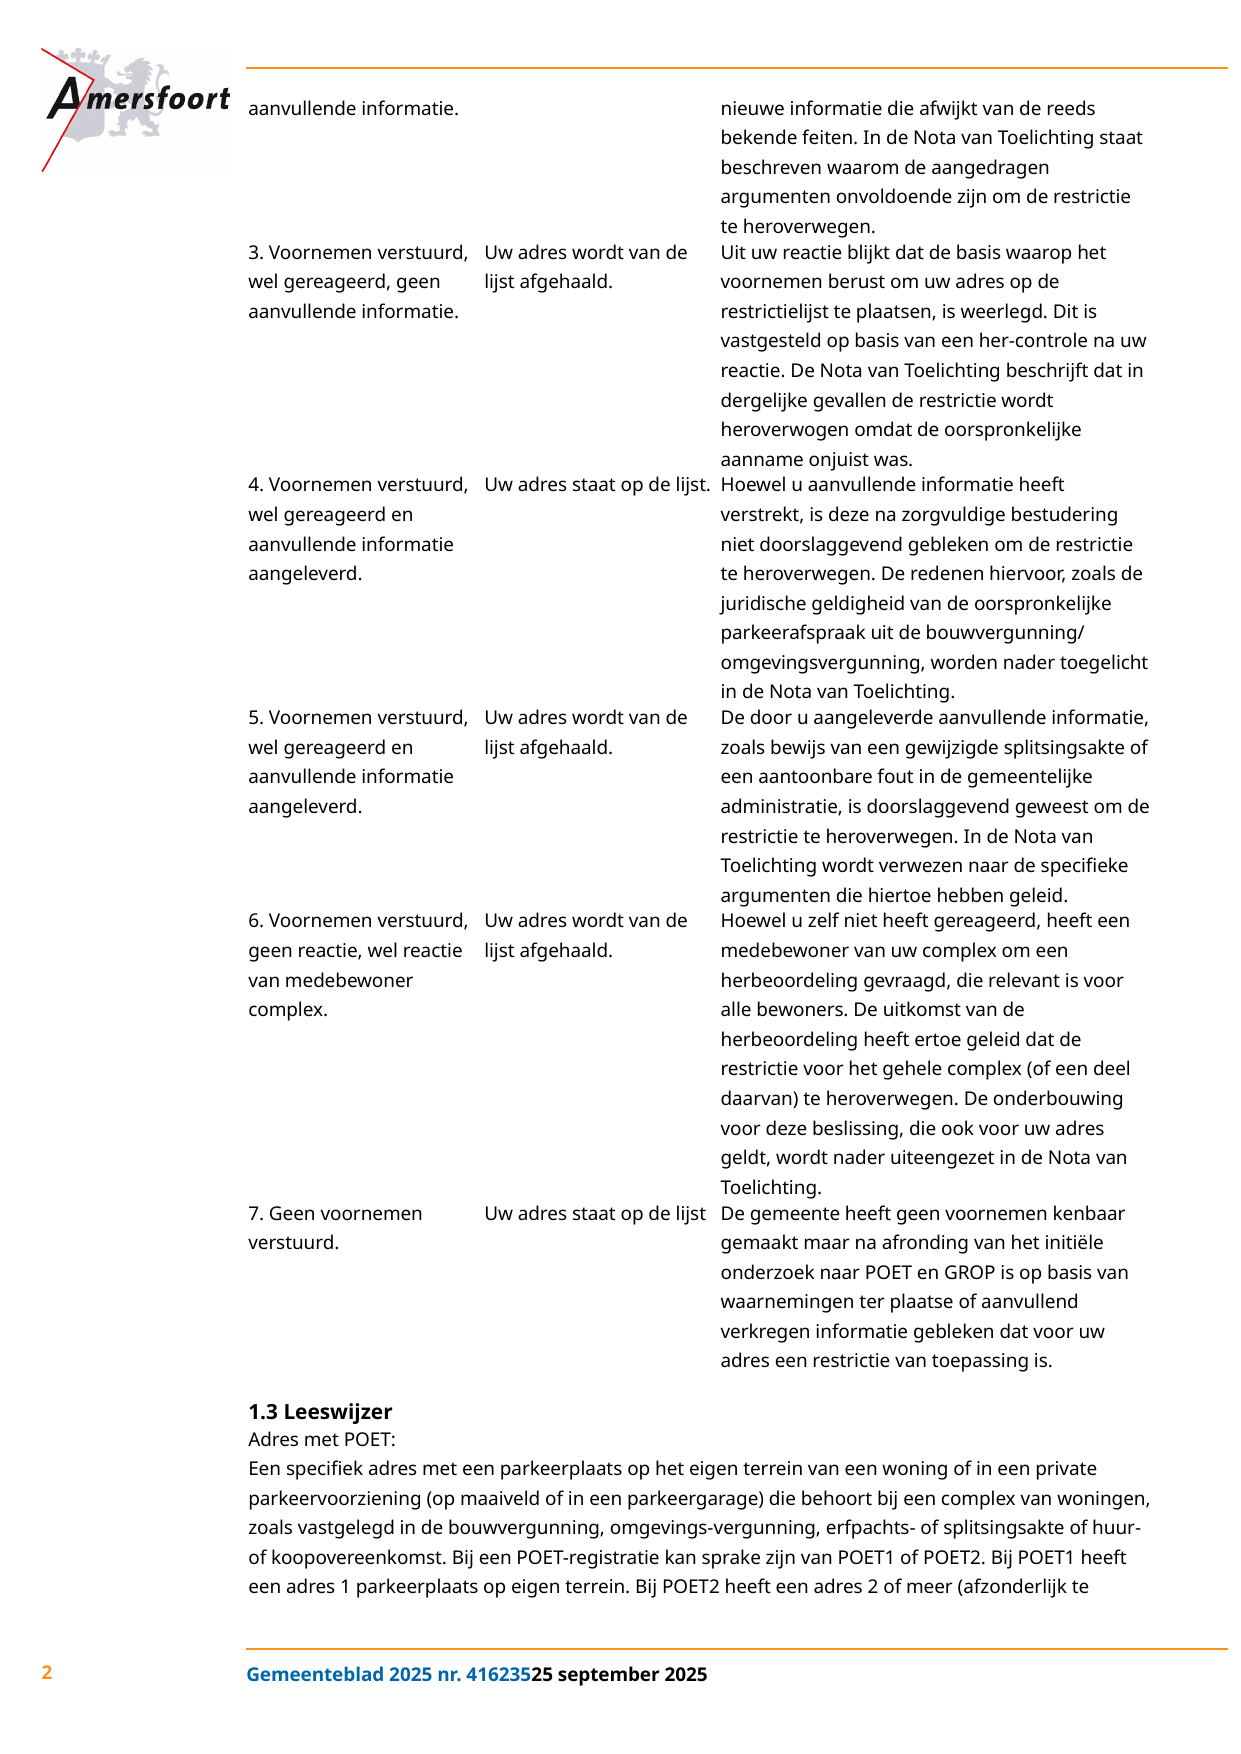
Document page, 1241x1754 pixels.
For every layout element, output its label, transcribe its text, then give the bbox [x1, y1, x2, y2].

table_cell Uit uw reactie blijkt dat de basis waarop het voornemen berust om uw adres op de restrictielijst te plaatsen, is weerlegd. Dit is vastgesteld op basis van een her-controle na uw reactie. De Nota van Toelichting beschrijft dat in dergelijke gevallen de restrictie wordt heroverwogen omdat de oorspronkelijke aanname onjuist was. [720, 239, 1152, 472]
table_cell 4. Voornemen verstuurd, wel gereageerd en aanvullende informatie aangeleverd. [248, 472, 484, 704]
table_cell [484, 95, 720, 239]
table_cell aanvullende informatie. [248, 95, 484, 239]
table_cell Hoewel u aanvullende informatie heeft verstrekt, is deze na zorgvuldige bestudering niet doorslaggevend gebleken om de restrictie te heroverwegen. De redenen hiervoor, zoals de juridische geldigheid van de oorspronkelijke parkeerafspraak uit de bouwvergunning/ omgevingsvergunning, worden nader toegelicht in de Nota van Toelichting. [720, 472, 1152, 704]
text 1.3 Leeswijzer [248, 1397, 1152, 1426]
table_cell 5. Voornemen verstuurd, wel gereageerd en aanvullende informatie aangeleverd. [248, 705, 484, 908]
table_cell Hoewel u zelf niet heeft gereageerd, heeft een medebewoner van uw complex om een herbeoordeling gevraagd, die relevant is voor alle bewoners. De uitkomst van de herbeoordeling heeft ertoe geleid dat de restrictie voor het gehele complex (of een deel daarvan) te heroverwegen. De onderbouwing voor deze beslissing, die ook voor uw adres geldt, wordt nader uiteengezet in de Nota van Toelichting. [720, 908, 1152, 1200]
table_cell Uw adres wordt van de lijst afgehaald. [484, 239, 720, 472]
table_cell nieuwe informatie die afwijkt van de reeds bekende feiten. In de Nota van Toelichting staat beschreven waarom de aangedragen argumenten onvoldoende zijn om de restrictie te heroverwegen. [720, 95, 1152, 239]
text Adres met POET: [248, 1426, 1152, 1452]
table_cell Uw adres wordt van de lijst afgehaald. [484, 705, 720, 908]
table_cell Uw adres staat op de lijst [484, 1200, 720, 1373]
text Een specifiek adres met een parkeerplaats op het eigen terrein van een woning of in een private parkeervoorziening (op maaiveld of in een parkeergarage) die behoort bij een complex van woningen, zoals vastgelegd in de bouwvergunning, omgevings-vergunning, erfpachts- of splitsingsakte of huur- of koopovereenkomst. Bij een POET-registratie kan sprake zijn van POET1 of POET2. Bij POET1 heeft een adres 1 parkeerplaats op eigen terrein. Bij POET2 heeft een adres 2 of meer (afzonderlijk te [248, 1455, 1152, 1599]
table_cell Uw adres staat op de lijst. [484, 472, 720, 704]
table_cell De door u aangeleverde aanvullende informatie, zoals bewijs van een gewijzigde splitsingsakte of een aantoonbare fout in de gemeentelijke administratie, is doorslaggevend geweest om de restrictie te heroverwegen. In de Nota van Toelichting wordt verwezen naar de specifieke argumenten die hiertoe hebben geleid. [720, 705, 1152, 908]
picture [41, 47, 231, 172]
table_cell 3. Voornemen verstuurd, wel gereageerd, geen aanvullende informatie. [248, 239, 484, 472]
table_cell 7. Geen voornemen verstuurd. [248, 1200, 484, 1373]
table_cell Uw adres wordt van de lijst afgehaald. [484, 908, 720, 1200]
table_cell De gemeente heeft geen voornemen kenbaar gemaakt maar na afronding van het initiële onderzoek naar POET en GROP is op basis van waarnemingen ter plaatse of aanvullend verkregen informatie gebleken dat voor uw adres een restrictie van toepassing is. [720, 1200, 1152, 1373]
table_cell 6. Voornemen verstuurd, geen reactie, wel reactie van medebewoner complex. [248, 908, 484, 1200]
